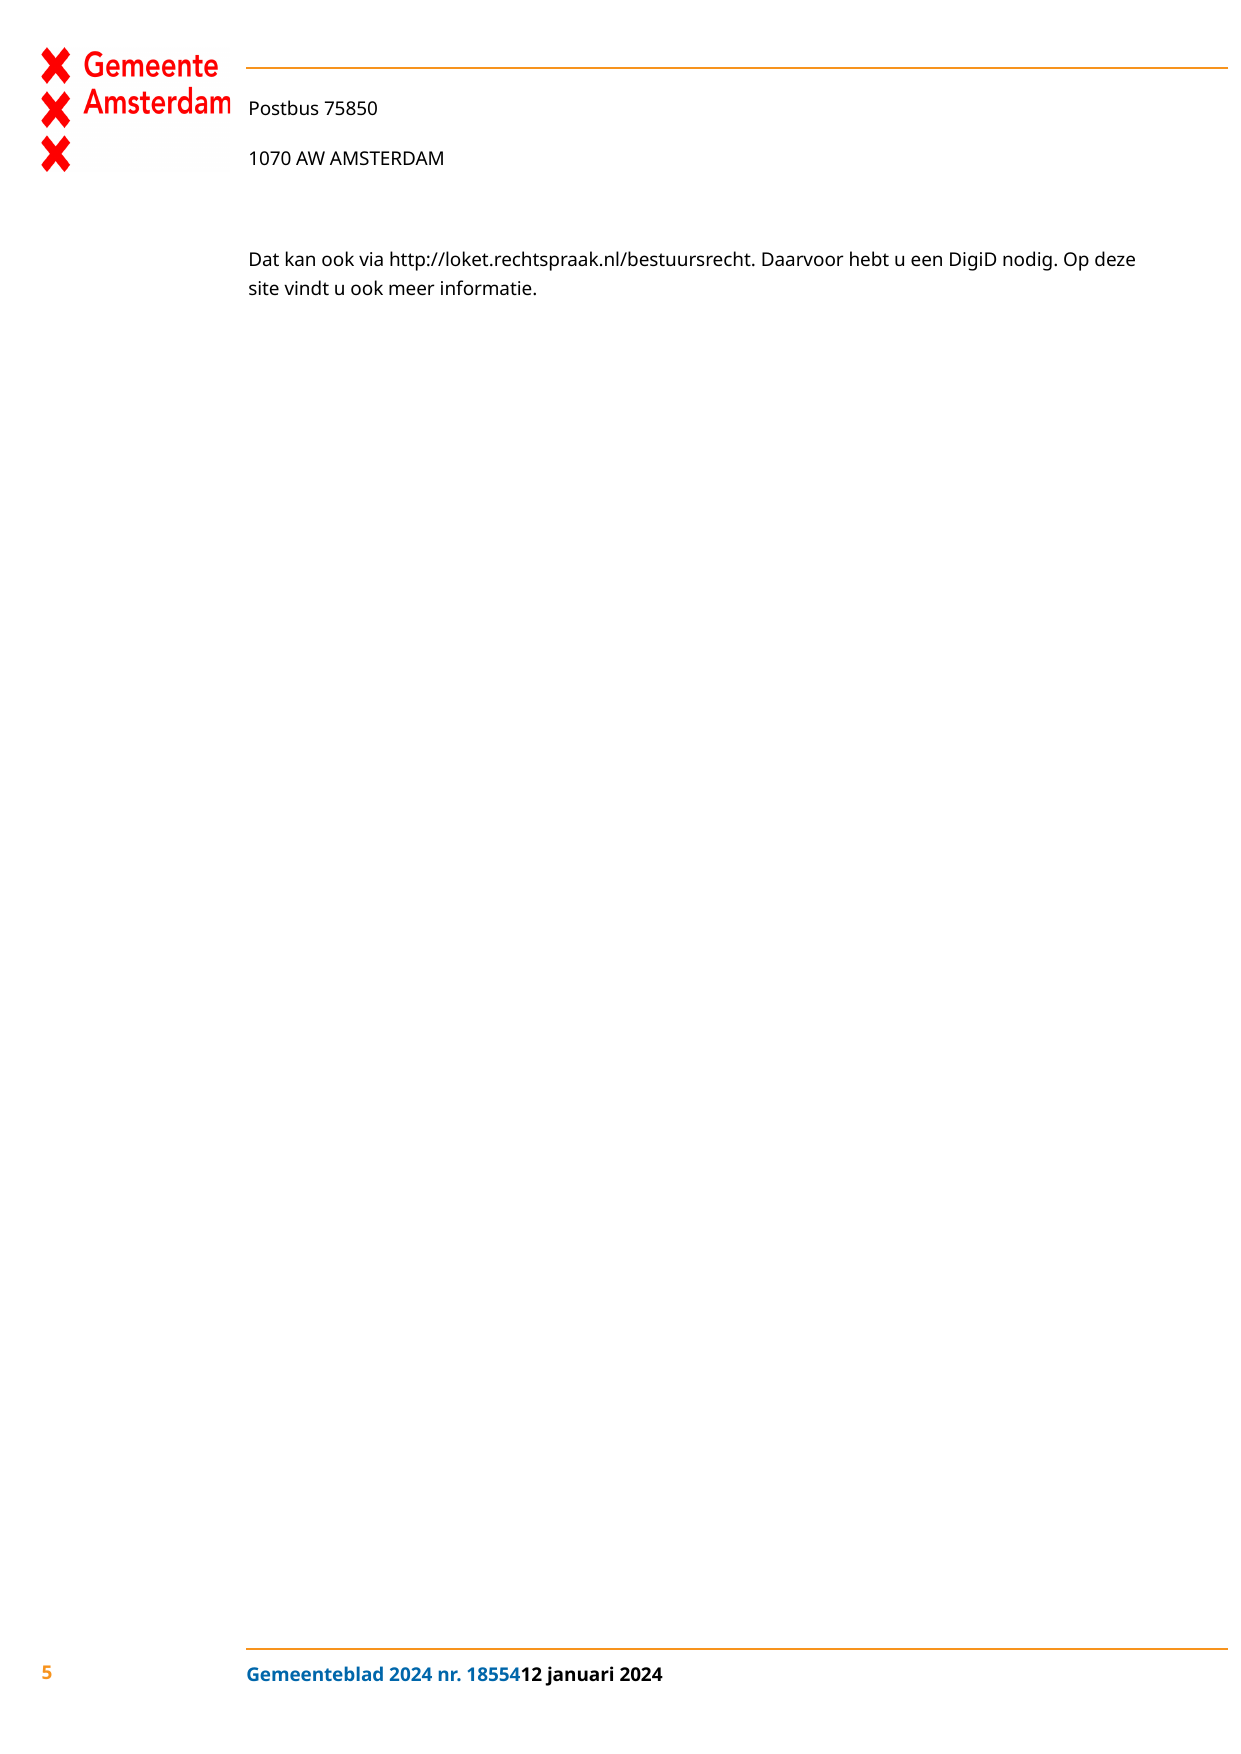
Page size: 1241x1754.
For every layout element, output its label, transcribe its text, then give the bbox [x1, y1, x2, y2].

picture [41, 47, 231, 172]
text Postbus 75850 [248, 95, 1152, 121]
text 1070 AW AMSTERDAM [248, 145, 1152, 171]
text Dat kan ook via http://loket.rechtspraak.nl/bestuursrecht. Daarvoor hebt u een DigiD nodig. Op deze site vindt u ook meer informatie. [248, 246, 1152, 301]
